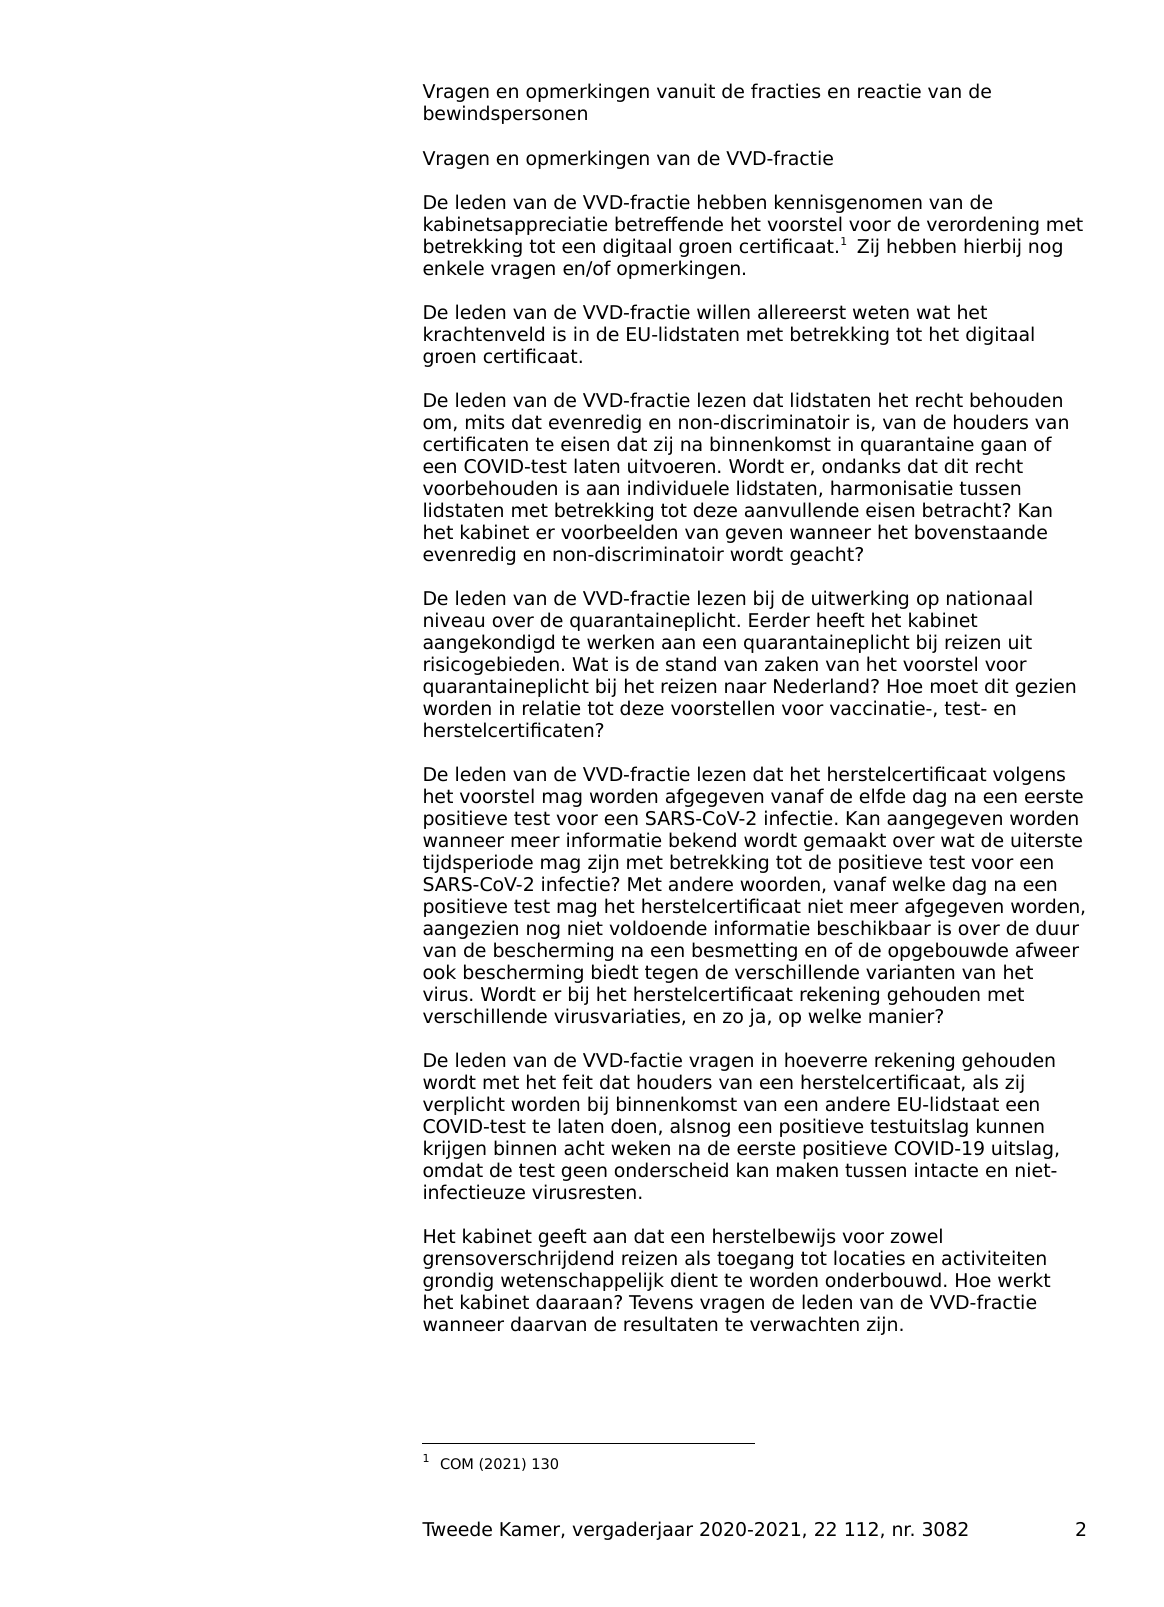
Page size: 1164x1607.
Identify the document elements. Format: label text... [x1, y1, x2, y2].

text De leden van de VVD-factie vragen in hoeverre rekening gehouden wordt met het feit dat houders van een herstelcertificaat, als zij verplicht worden bij binnenkomst van een andere EU-lidstaat een COVID-test te laten doen, alsnog een positieve testuitslag kunnen krijgen binnen acht weken na de eerste positieve COVID-19 uitslag, omdat de test geen onderscheid kan maken tussen intacte en niet-infectieuze virusresten. [422, 1050, 1087, 1204]
text COM (2021) 130 [422, 1452, 1087, 1474]
text De leden van de VVD-fractie lezen dat het herstelcertificaat volgens het voorstel mag worden afgegeven vanaf de elfde dag na een eerste positieve test voor een SARS-CoV-2 infectie. Kan aangegeven worden wanneer meer informatie bekend wordt gemaakt over wat de uiterste tijdsperiode mag zijn met betrekking tot de positieve test voor een SARS-CoV-2 infectie? Met andere woorden, vanaf welke dag na een positieve test mag het herstelcertificaat niet meer afgegeven worden, aangezien nog niet voldoende informatie beschikbaar is over de duur van de bescherming na een besmetting en of de opgebouwde afweer ook bescherming biedt tegen de verschillende varianten van het virus. Wordt er bij het herstelcertificaat rekening gehouden met verschillende virusvariaties, en zo ja, op welke manier? [422, 764, 1087, 1028]
subtitle Vragen en opmerkingen vanuit de fracties en reactie van de bewindspersonen [422, 81, 1087, 125]
text De leden van de VVD-fractie lezen bij de uitwerking op nationaal niveau over de quarantaineplicht. Eerder heeft het kabinet aangekondigd te werken aan een quarantaineplicht bij reizen uit risicogebieden. Wat is de stand van zaken van het voorstel voor quarantaineplicht bij het reizen naar Nederland? Hoe moet dit gezien worden in relatie tot deze voorstellen voor vaccinatie-, test- en herstelcertificaten? [422, 588, 1087, 742]
text De leden van de VVD-fractie willen allereerst weten wat het krachtenveld is in de EU-lidstaten met betrekking tot het digitaal groen certificaat. [422, 302, 1087, 368]
text Het kabinet geeft aan dat een herstelbewijs voor zowel grensoverschrijdend reizen als toegang tot locaties en activiteiten grondig wetenschappelijk dient te worden onderbouwd. Hoe werkt het kabinet daaraan? Tevens vragen de leden van de VVD-fractie wanneer daarvan de resultaten te verwachten zijn. [422, 1226, 1087, 1336]
text De leden van de VVD-fractie hebben kennisgenomen van de kabinetsappreciatie betreffende het voorstel voor de verordening met betrekking tot een digitaal groen certificaat. Zij hebben hierbij nog enkele vragen en/of opmerkingen. [422, 192, 1087, 279]
text De leden van de VVD-fractie lezen dat lidstaten het recht behouden om, mits dat evenredig en non-discriminatoir is, van de houders van certificaten te eisen dat zij na binnenkomst in quarantaine gaan of een COVID-test laten uitvoeren. Wordt er, ondanks dat dit recht voorbehouden is aan individuele lidstaten, harmonisatie tussen lidstaten met betrekking tot deze aanvullende eisen betracht? Kan het kabinet er voorbeelden van geven wanneer het bovenstaande evenredig en non-discriminatoir wordt geacht? [422, 390, 1087, 566]
subtitle Vragen en opmerkingen van de VVD-fractie [422, 147, 1087, 169]
